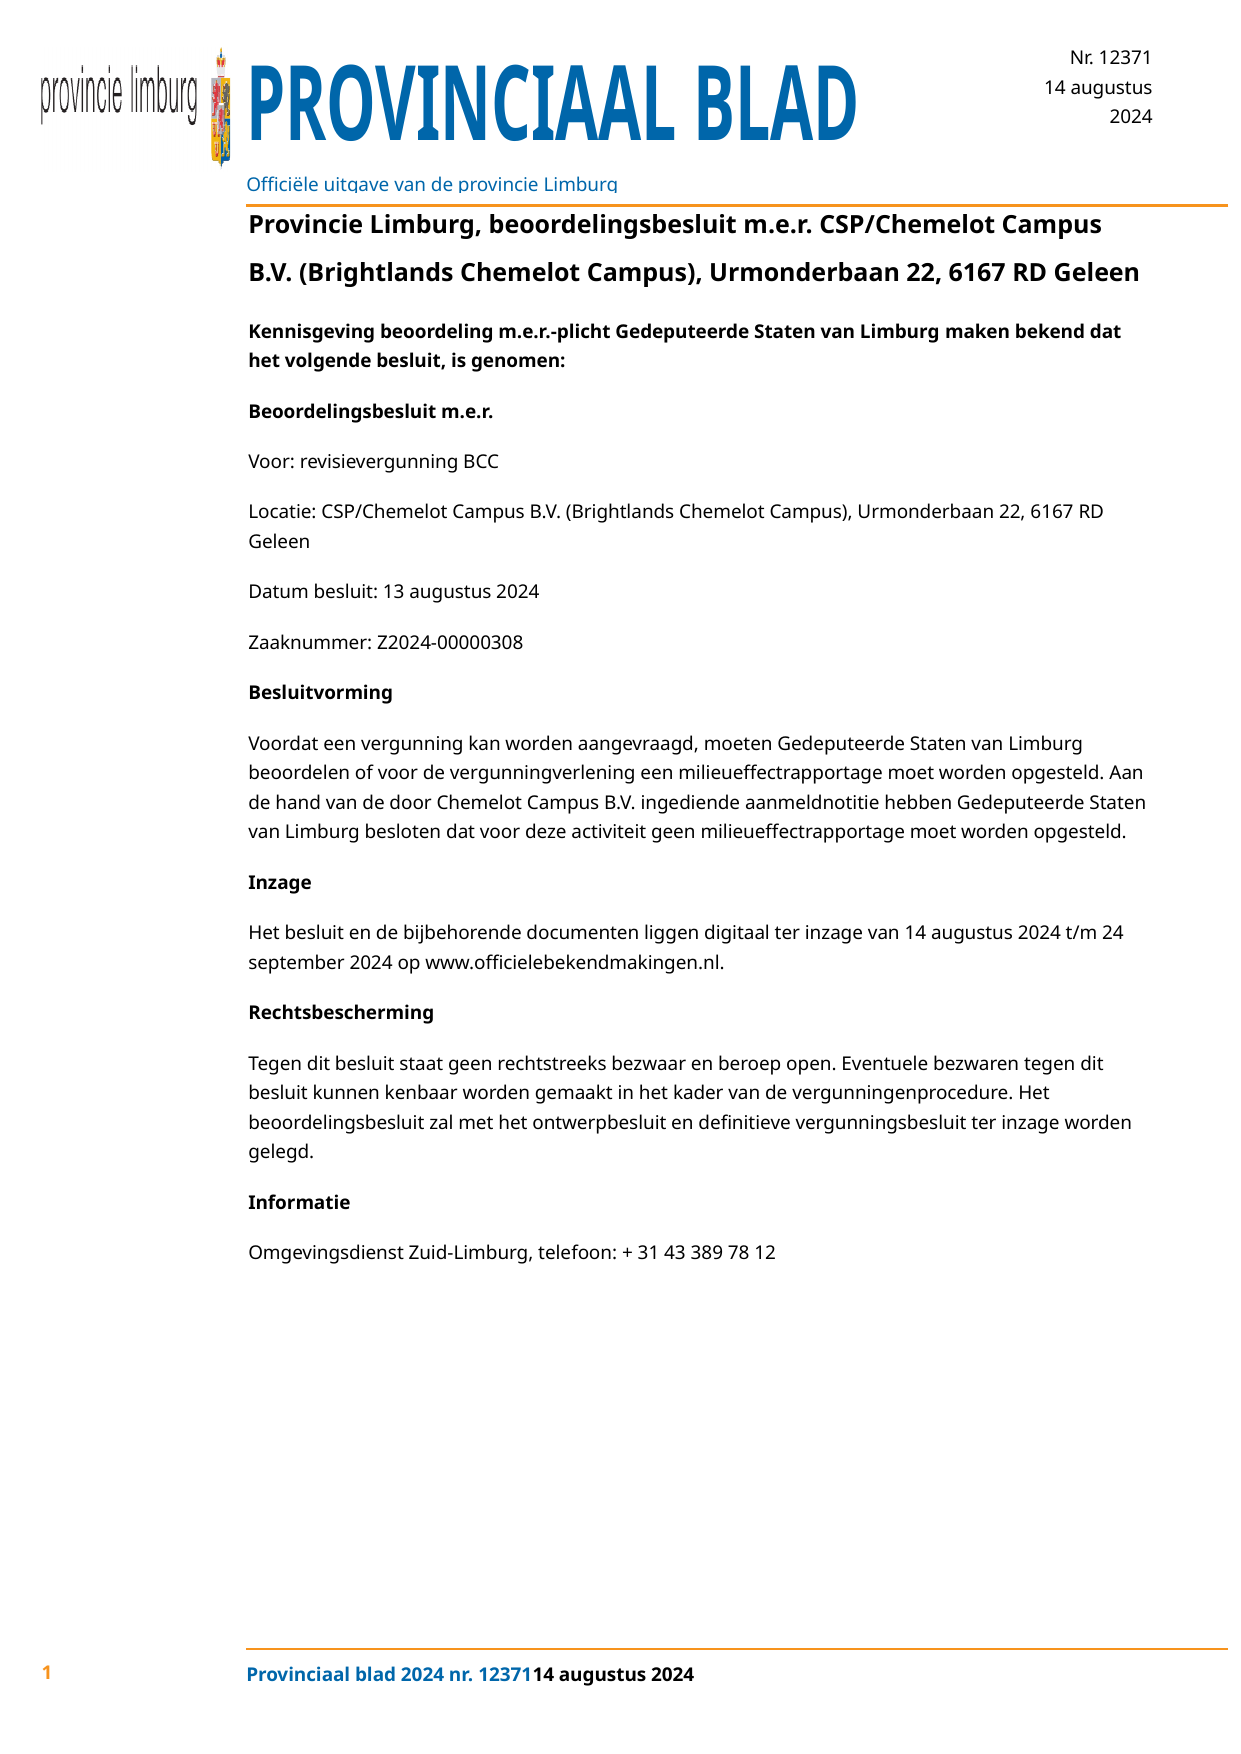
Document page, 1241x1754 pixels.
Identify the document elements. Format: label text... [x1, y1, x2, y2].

text Tegen dit besluit staat geen rechtstreeks bezwaar en beroep open. Eventuele bezwaren tegen dit besluit kunnen kenbaar worden gemaakt in het kader van de vergunningenprocedure. Het beoordelingsbesluit zal met het ontwerpbesluit en definitieve vergunningsbesluit ter inzage worden gelegd. [248, 1050, 1152, 1164]
text Informatie [248, 1189, 1152, 1215]
text Voordat een vergunning kan worden aangevraagd, moeten Gedeputeerde Staten van Limburg beoordelen of voor de vergunningverlening een milieueffectrapportage moet worden opgesteld. Aan de hand van de door Chemelot Campus B.V. ingediende aanmeldnotitie hebben Gedeputeerde Staten van Limburg besloten dat voor deze activiteit geen milieueffectrapportage moet worden opgesteld. [248, 730, 1152, 844]
text Beoordelingsbesluit m.e.r. [248, 398, 1152, 424]
picture [41, 47, 231, 172]
text Het besluit en de bijbehorende documenten liggen digitaal ter inzage van 14 augustus 2024 t/m 24 september 2024 op www.officielebekendmakingen.nl. [248, 919, 1152, 975]
text Provincie Limburg, beoordelingsbesluit m.e.r. CSP/Chemelot Campus B.V. (Brightlands Chemelot Campus), Urmonderbaan 22, 6167 RD Geleen [248, 207, 1152, 288]
text Datum besluit: 13 augustus 2024 [248, 579, 1152, 604]
text Omgevingsdienst Zuid-Limburg, telefoon: + 31 43 389 78 12 [248, 1239, 1152, 1265]
text Locatie: CSP/Chemelot Campus B.V. (Brightlands Chemelot Campus), Urmonderbaan 22, 6167 RD Geleen [248, 499, 1152, 554]
text Rechtsbescherming [248, 999, 1152, 1025]
text Voor: revisievergunning BCC [248, 448, 1152, 474]
text Kennisgeving beoordeling m.e.r.-plicht Gedeputeerde Staten van Limburg maken bekend dat het volgende besluit, is genomen: [248, 318, 1152, 373]
text Inzage [248, 869, 1152, 895]
text Besluitvorming [248, 679, 1152, 705]
text Zaaknummer: Z2024-00000308 [248, 629, 1152, 655]
